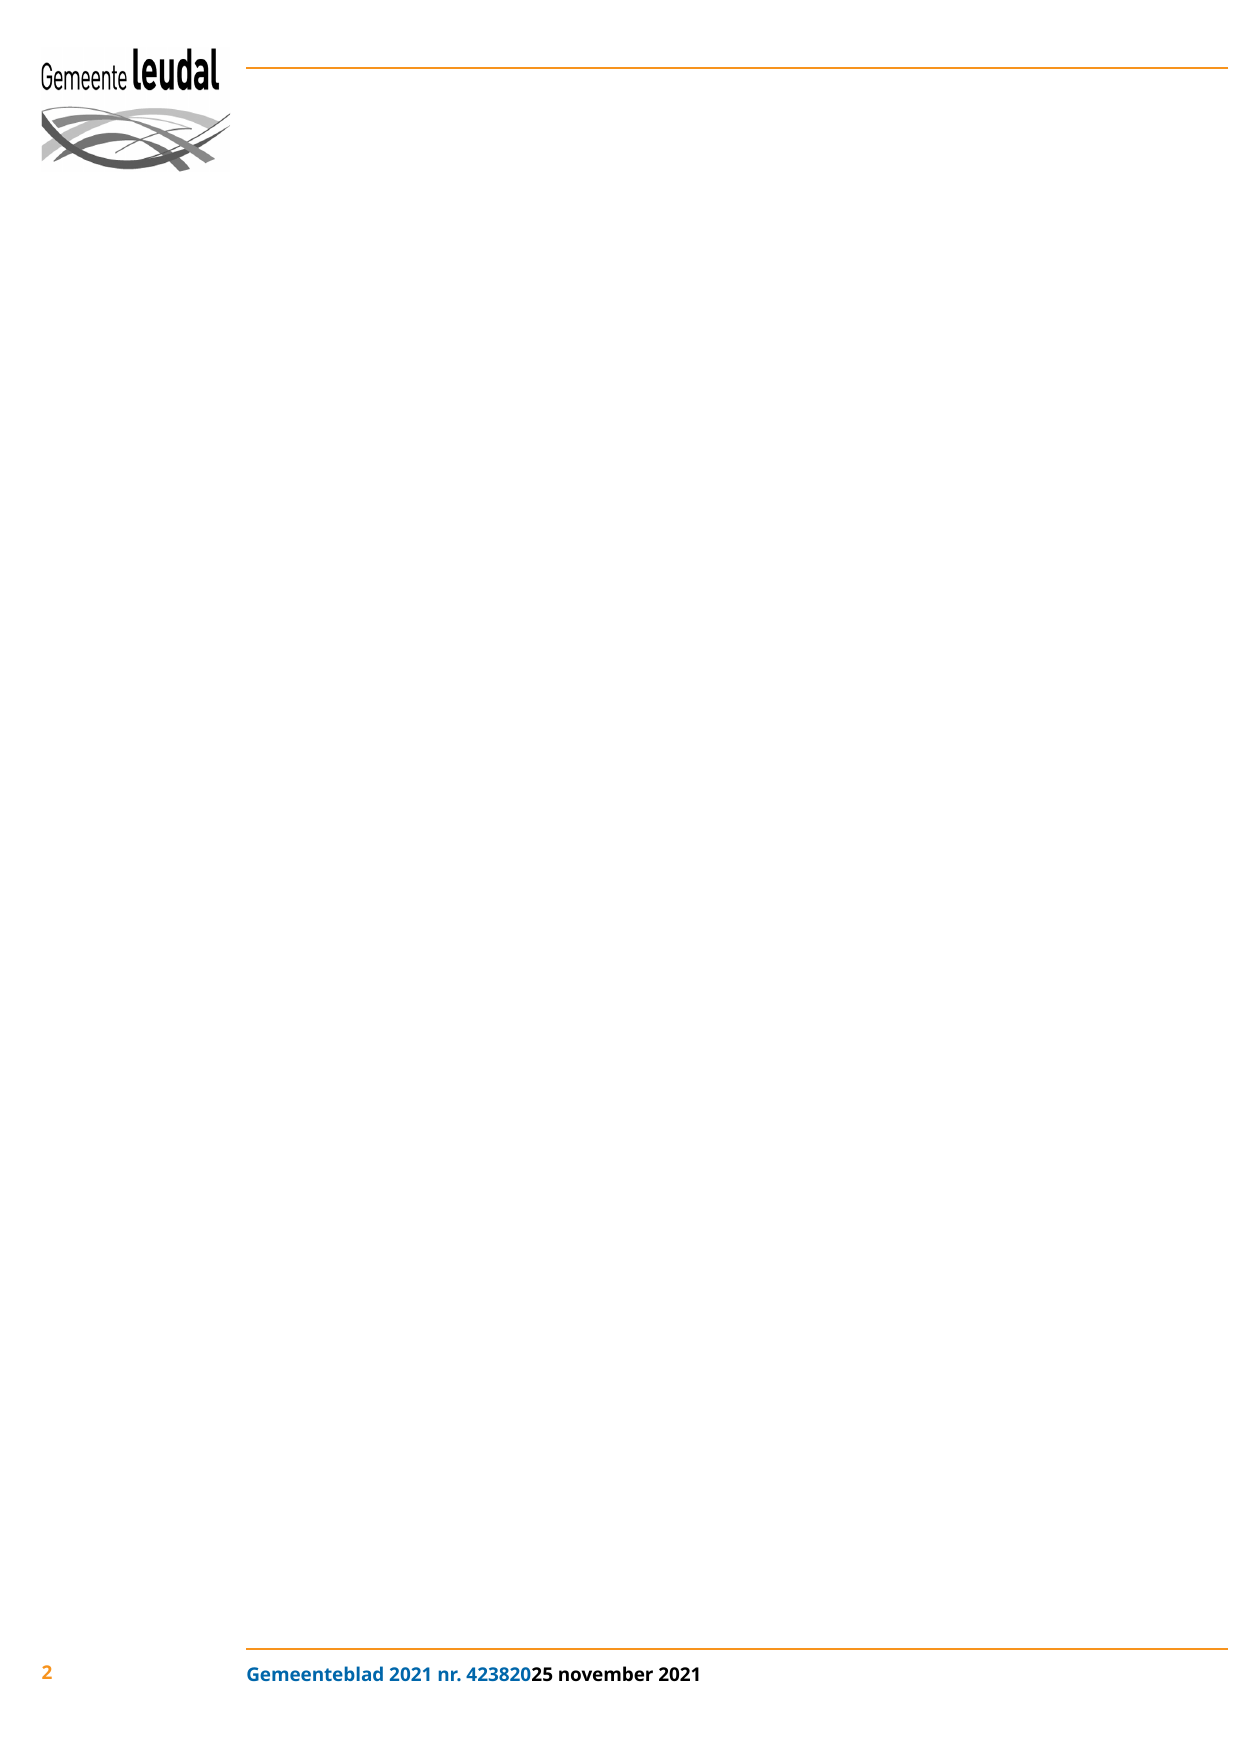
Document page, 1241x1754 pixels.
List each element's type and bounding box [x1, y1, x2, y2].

picture [41, 47, 231, 172]
